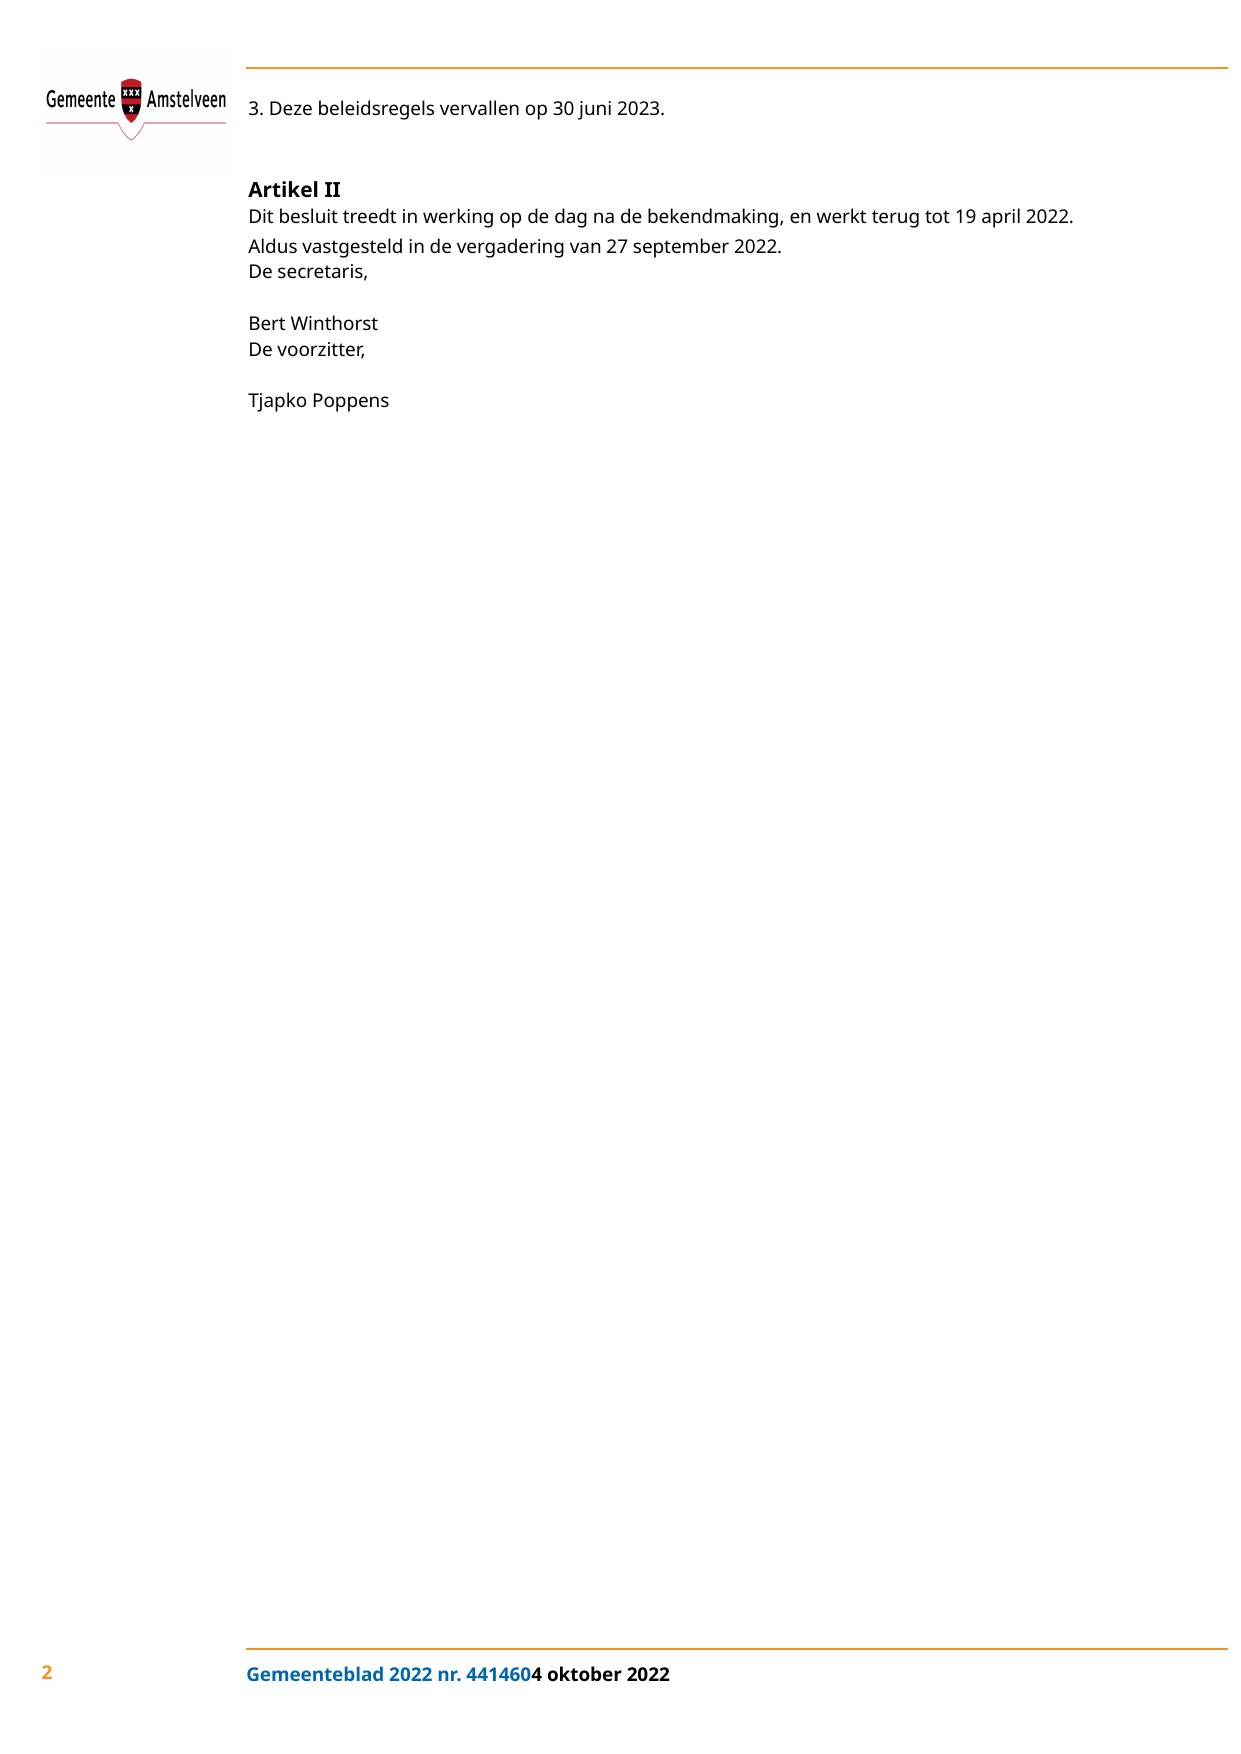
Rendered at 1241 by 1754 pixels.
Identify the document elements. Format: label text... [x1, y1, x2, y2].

text De voorzitter, [248, 336, 1152, 361]
text Bert Winthorst [248, 310, 1152, 336]
picture [41, 47, 231, 172]
text Aldus vastgesteld in de vergadering van 27 september 2022. [248, 233, 1152, 258]
text Artikel II [248, 175, 1152, 203]
text Tjapko Poppens [248, 387, 1152, 413]
text De secretaris, [248, 258, 1152, 284]
text 3. Deze beleidsregels vervallen op 30 juni 2023. [248, 95, 1152, 121]
text Dit besluit treedt in werking op de dag na de bekendmaking, en werkt terug tot 19 april 2022. [248, 203, 1152, 229]
